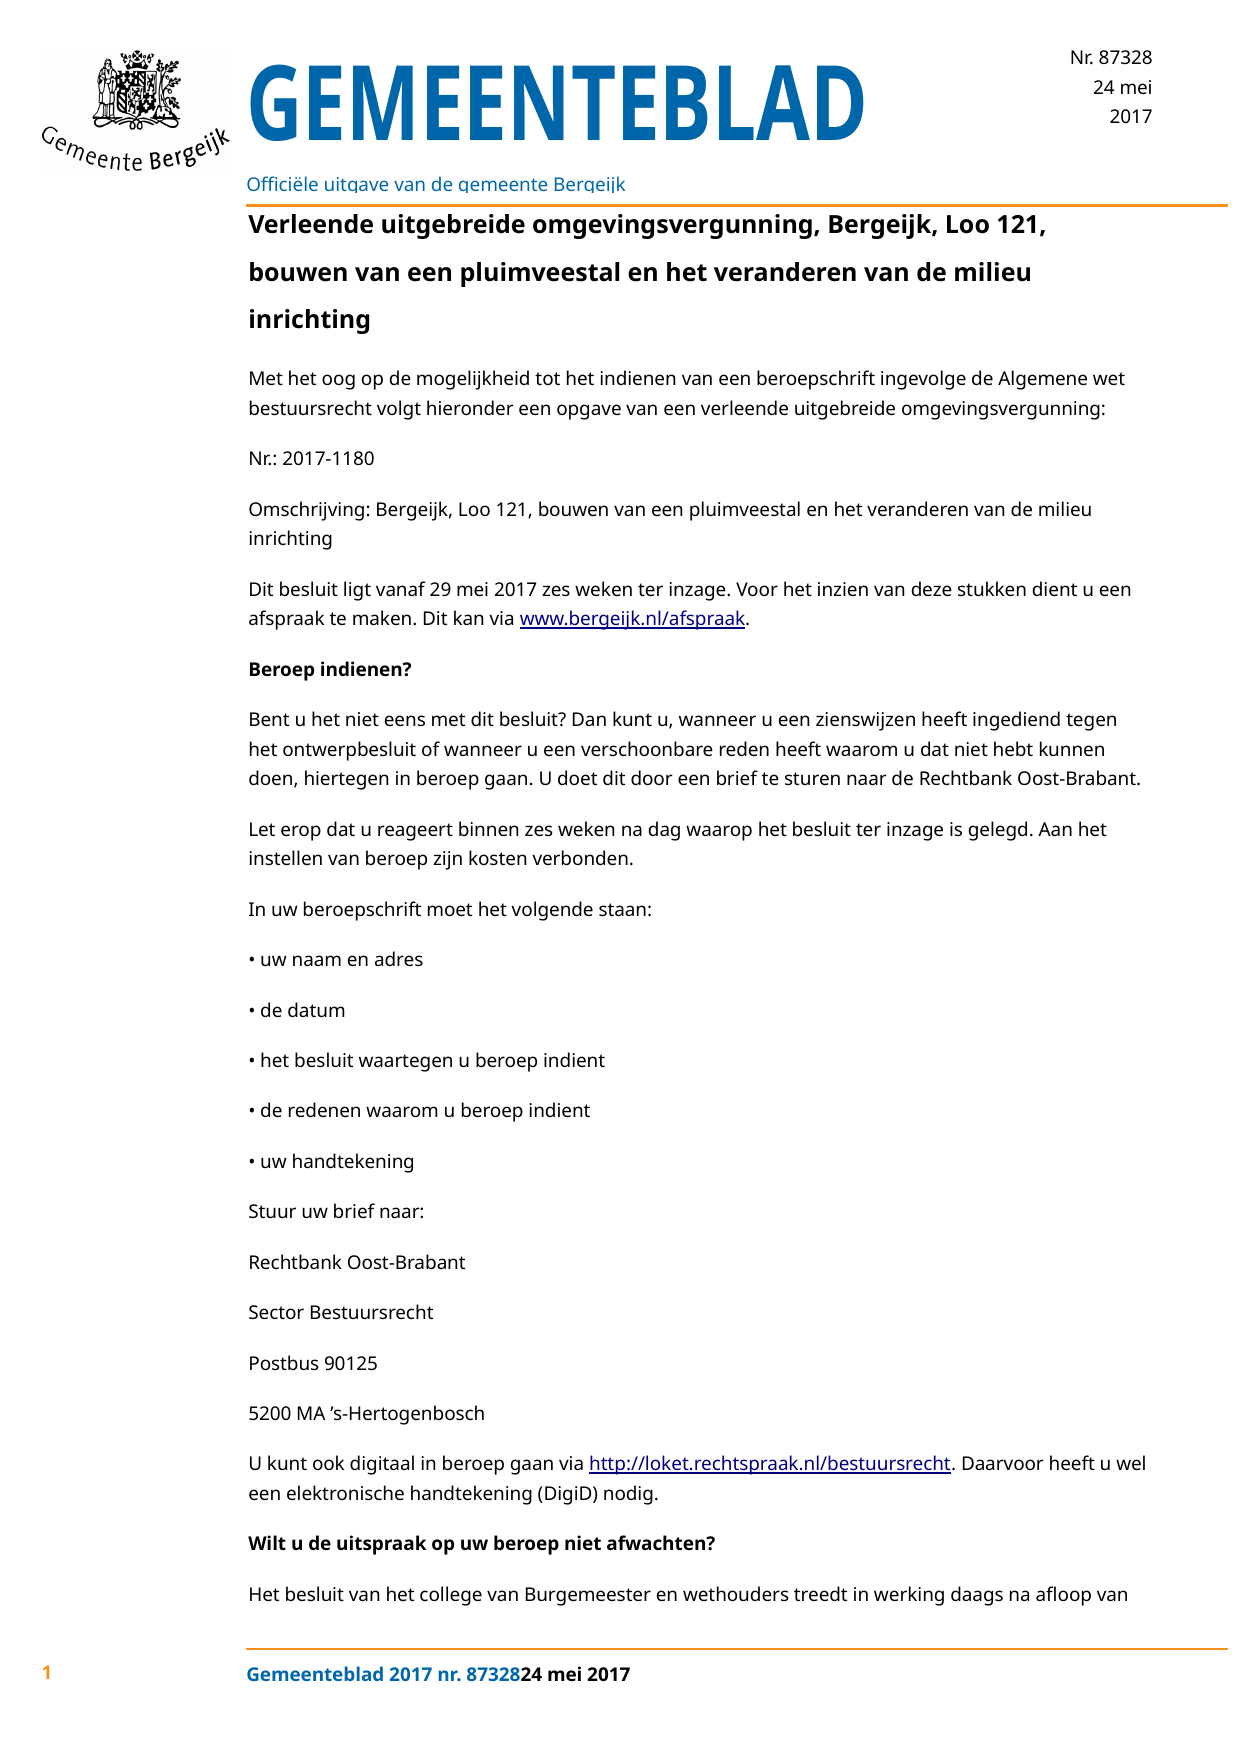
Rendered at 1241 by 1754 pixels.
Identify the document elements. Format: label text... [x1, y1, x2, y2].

text Bent u het niet eens met dit besluit? Dan kunt u, wanneer u een zienswijzen heeft ingediend tegen het ontwerpbesluit of wanneer u een verschoonbare reden heeft waarom u dat niet hebt kunnen doen, hiertegen in beroep gaan. U doet dit door een brief te sturen naar de Rechtbank Oost-Brabant. [248, 706, 1152, 791]
text Het besluit van het college van Burgemeester en wethouders treedt in werking daags na afloop van [248, 1581, 1152, 1607]
text Wilt u de uitspraak op uw beroep niet afwachten? [248, 1531, 1152, 1556]
text • de redenen waarom u beroep indient [248, 1098, 1152, 1123]
picture [41, 47, 231, 172]
text • uw naam en adres [248, 946, 1152, 972]
text Verleende uitgebreide omgevingsvergunning, Bergeijk, Loo 121, bouwen van een pluimveestal en het veranderen van de milieu inrichting [248, 207, 1152, 336]
text Rechtbank Oost-Brabant [248, 1249, 1152, 1274]
text Nr.: 2017-1180 [248, 446, 1152, 471]
text Stuur uw brief naar: [248, 1198, 1152, 1224]
text Beroep indienen? [248, 656, 1152, 682]
text Omschrijving: Bergeijk, Loo 121, bouwen van een pluimveestal en het veranderen van de milieu inrichting [248, 496, 1152, 551]
text Sector Bestuursrecht [248, 1299, 1152, 1325]
text 5200 MA ’s-Hertogenbosch [248, 1400, 1152, 1426]
text Met het oog op de mogelijkheid tot het indienen van een beroepschrift ingevolge de Algemene wet bestuursrecht volgt hieronder een opgave van een verleende uitgebreide omgevingsvergunning: [248, 366, 1152, 421]
text • uw handtekening [248, 1148, 1152, 1174]
text U kunt ook digitaal in beroep gaan via http://loket.rechtspraak.nl/bestuursrecht. Daarvoor heeft u wel een elektronische handtekening (DigiD) nodig. [248, 1451, 1152, 1506]
text Dit besluit ligt vanaf 29 mei 2017 zes weken ter inzage. Voor het inzien van deze stukken dient u een afspraak te maken. Dit kan via www.bergeijk.nl/afspraak. [248, 576, 1152, 631]
text Postbus 90125 [248, 1350, 1152, 1375]
text In uw beroepschrift moet het volgende staan: [248, 896, 1152, 922]
text • het besluit waartegen u beroep indient [248, 1047, 1152, 1073]
text Let erop dat u reageert binnen zes weken na dag waarop het besluit ter inzage is gelegd. Aan het instellen van beroep zijn kosten verbonden. [248, 816, 1152, 871]
text • de datum [248, 997, 1152, 1022]
